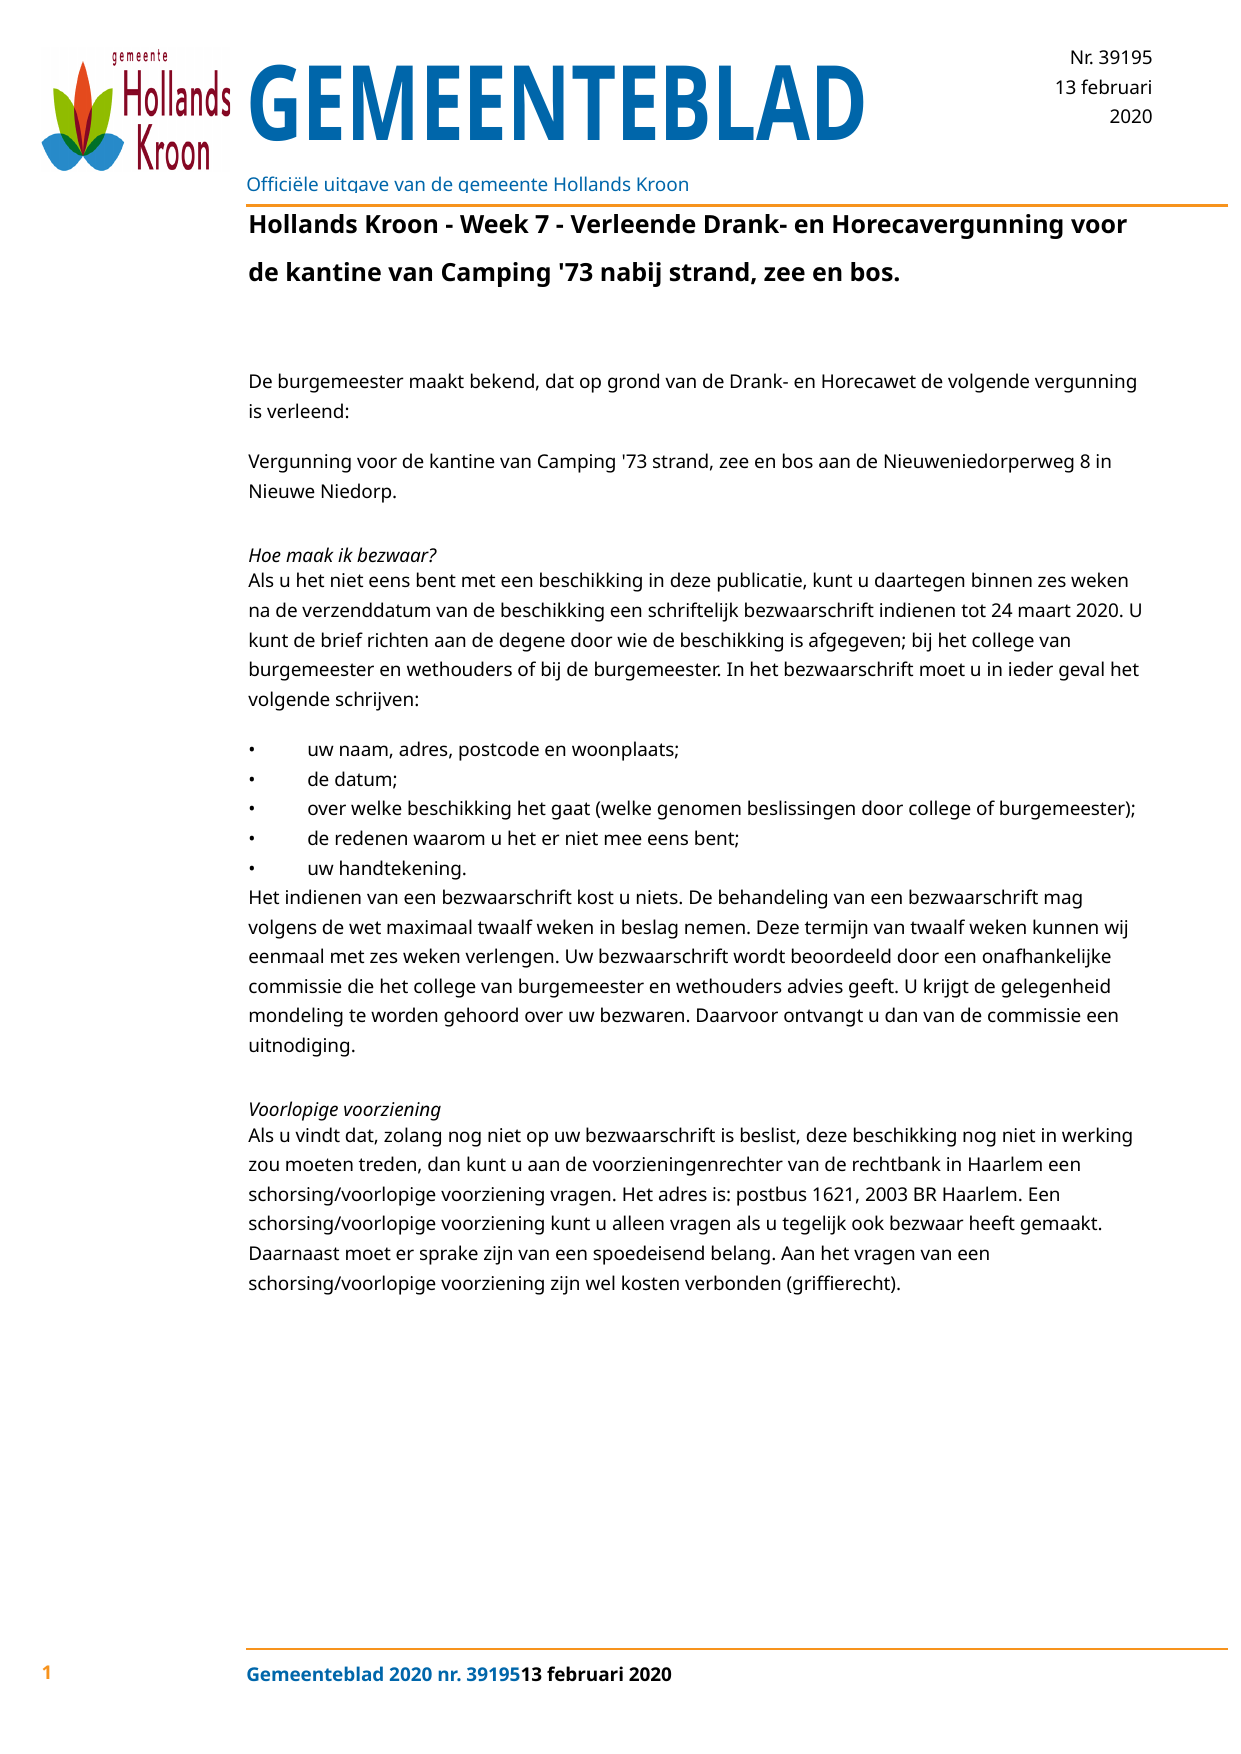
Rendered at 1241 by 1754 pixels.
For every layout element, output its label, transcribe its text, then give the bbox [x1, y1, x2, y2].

list de datum; [248, 766, 1152, 792]
text Als u vindt dat, zolang nog niet op uw bezwaarschrift is beslist, deze beschikking nog niet in werking zou moeten treden, dan kunt u aan de voorzieningenrechter van de rechtbank in Haarlem een schorsing/voorlopige voorziening vragen. Het adres is: postbus 1621, 2003 BR Haarlem. Een schorsing/voorlopige voorziening kunt u alleen vragen als u tegelijk ook bezwaar heeft gemaakt. Daarnaast moet er sprake zijn van een spoedeisend belang. Aan het vragen van een schorsing/voorlopige voorziening zijn wel kosten verbonden (griffierecht). [248, 1122, 1152, 1296]
text Hoe maak ik bezwaar? [248, 542, 1152, 568]
text Als u het niet eens bent met een beschikking in deze publicatie, kunt u daartegen binnen zes weken na de verzenddatum van de beschikking een schriftelijk bezwaarschrift indienen tot 24 maart 2020. U kunt de brief richten aan de degene door wie de beschikking is afgegeven; bij het college van burgemeester en wethouders of bij de burgemeester. In het bezwaarschrift moet u in ieder geval het volgende schrijven: [248, 568, 1152, 712]
text Het indienen van een bezwaarschrift kost u niets. De behandeling van een bezwaarschrift mag volgens de wet maximaal twaalf weken in beslag nemen. Deze termijn van twaalf weken kunnen wij eenmaal met zes weken verlengen. Uw bezwaarschrift wordt beoordeeld door een onafhankelijke commissie die het college van burgemeester en wethouders advies geeft. U krijgt de gelegenheid mondeling te worden gehoord over uw bezwaren. Daarvoor ontvangt u dan van de commissie een uitnodiging. [248, 884, 1152, 1058]
text De burgemeester maakt bekend, dat op grond van de Drank- en Horecawet de volgende vergunning is verleend: [248, 368, 1152, 424]
text Vergunning voor de kantine van Camping '73 strand, zee en bos aan de Nieuweniedorperweg 8 in Nieuwe Niedorp. [248, 448, 1152, 504]
list over welke beschikking het gaat (welke genomen beslissingen door college of burgemeester); [248, 796, 1152, 821]
list uw naam, adres, postcode en woonplaats; [248, 736, 1152, 762]
list uw handtekening. [248, 855, 1152, 880]
text Hollands Kroon - Week 7 - Verleende Drank- en Horecavergunning voor de kantine van Camping '73 nabij strand, zee en bos. [248, 207, 1152, 288]
text Voorlopige voorziening [248, 1096, 1152, 1122]
picture [41, 47, 231, 172]
list de redenen waarom u het er niet mee eens bent; [248, 825, 1152, 851]
